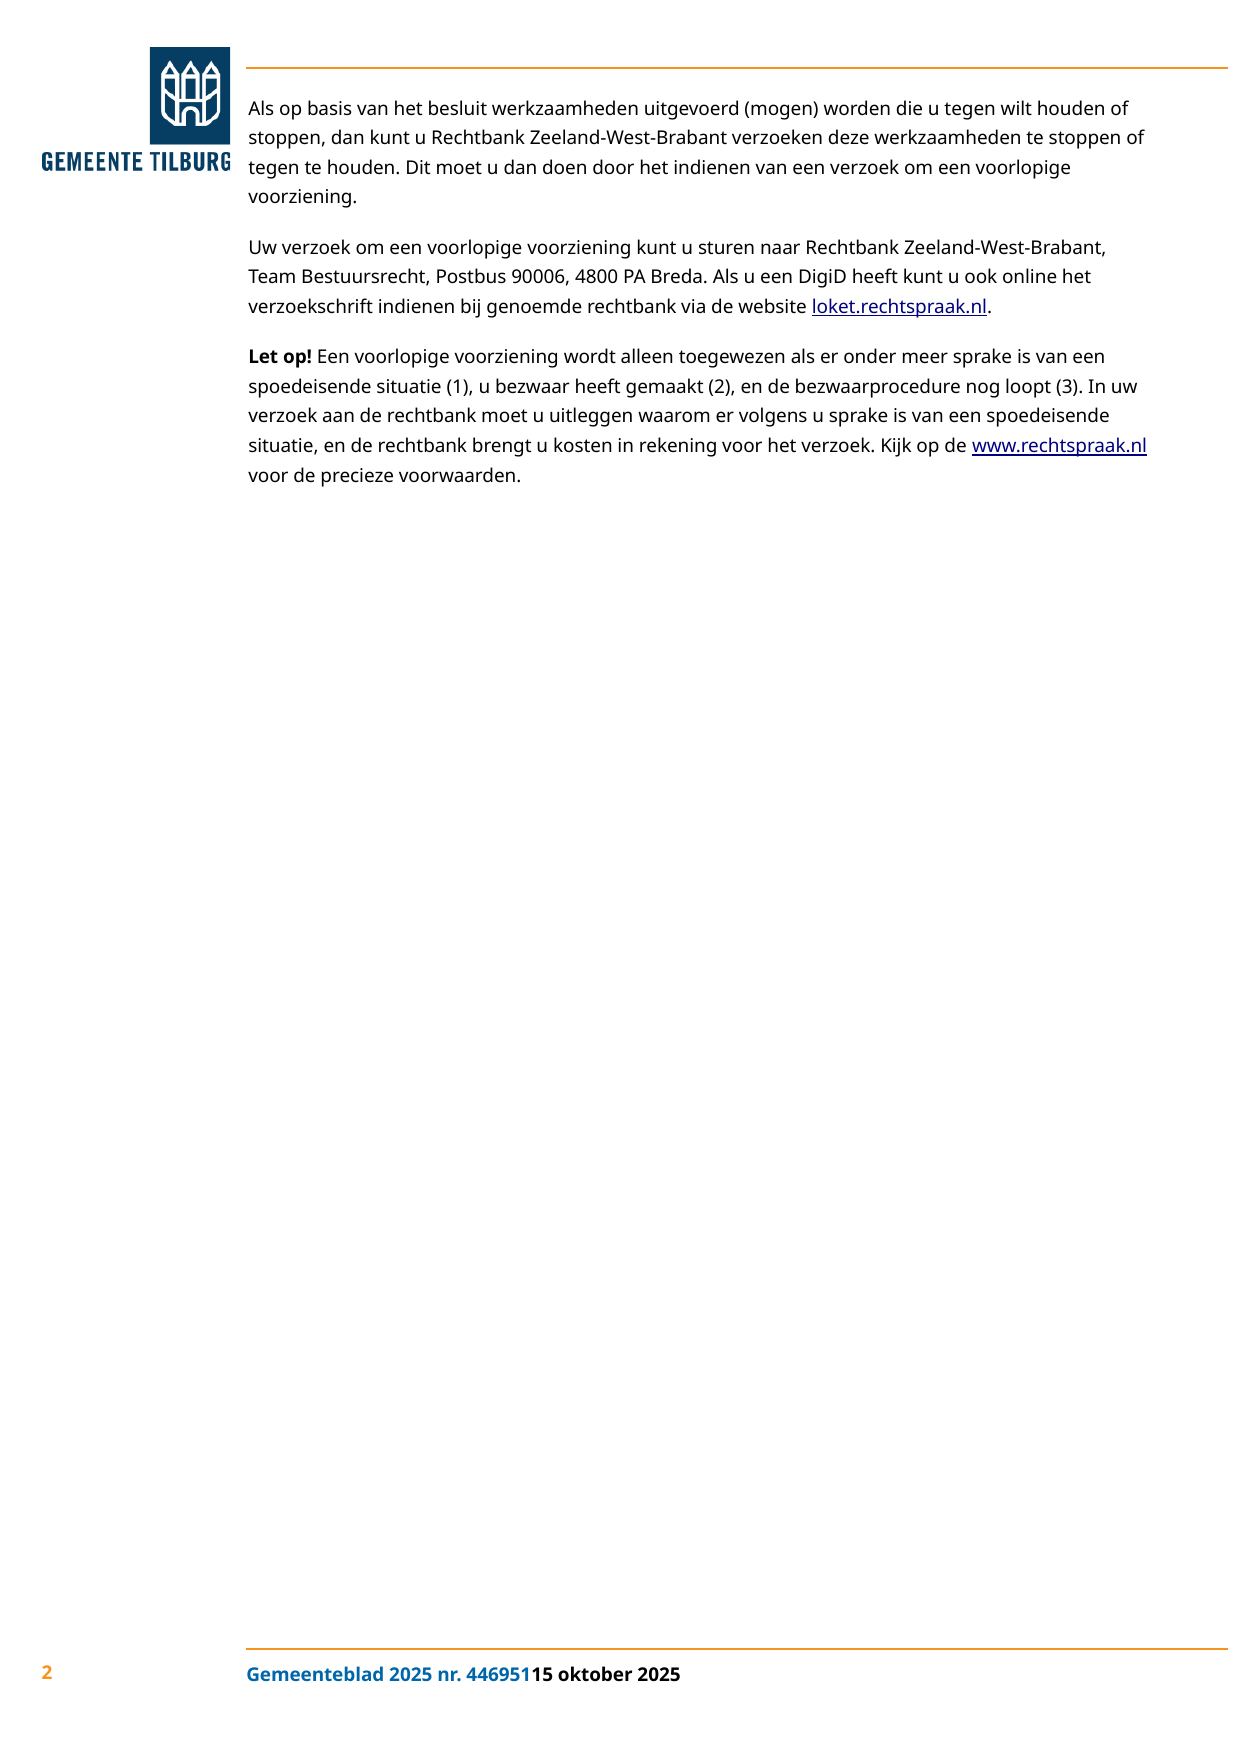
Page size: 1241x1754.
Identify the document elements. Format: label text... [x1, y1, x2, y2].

text Let op! Een voorlopige voorziening wordt alleen toegewezen als er onder meer sprake is van een spoedeisende situatie (1), u bezwaar heeft gemaakt (2), en de bezwaarprocedure nog loopt (3). In uw verzoek aan de rechtbank moet u uitleggen waarom er volgens u sprake is van een spoedeisende situatie, en de rechtbank brengt u kosten in rekening voor het verzoek. Kijk op de www.rechtspraak.nl voor de precieze voorwaarden. [248, 343, 1152, 488]
text Uw verzoek om een voorlopige voorziening kunt u sturen naar Rechtbank Zeeland-West-Brabant, Team Bestuursrecht, Postbus 90006, 4800 PA Breda. Als u een DigiD heeft kunt u ook online het verzoekschrift indienen bij genoemde rechtbank via de website loket.rechtspraak.nl. [248, 234, 1152, 319]
text Als op basis van het besluit werkzaamheden uitgevoerd (mogen) worden die u tegen wilt houden of stoppen, dan kunt u Rechtbank Zeeland-West-Brabant verzoeken deze werkzaamheden te stoppen of tegen te houden. Dit moet u dan doen door het indienen van een verzoek om een voorlopige voorziening. [248, 95, 1152, 209]
picture [41, 47, 231, 172]
